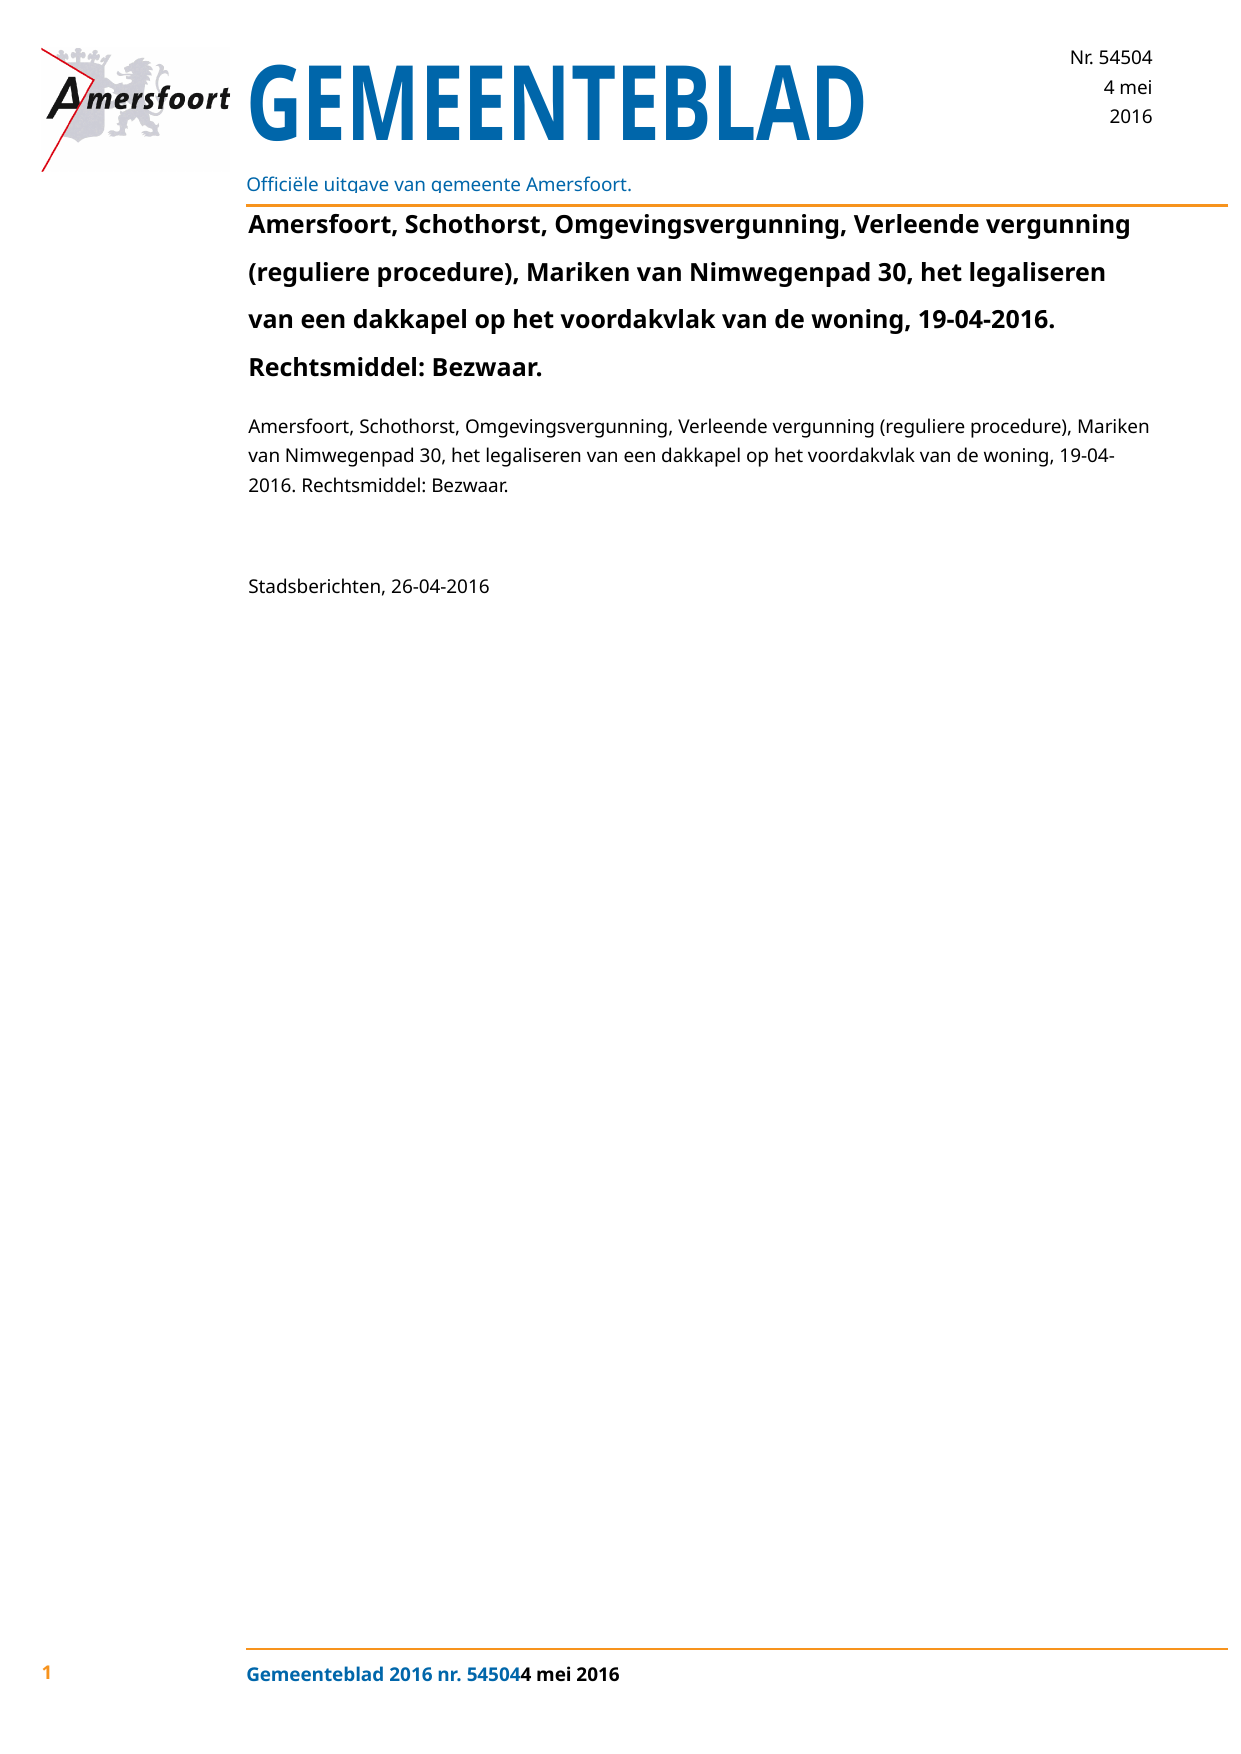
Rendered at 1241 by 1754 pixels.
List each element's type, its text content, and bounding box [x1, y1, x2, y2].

picture [41, 47, 231, 172]
text Amersfoort, Schothorst, Omgevingsvergunning, Verleende vergunning (reguliere procedure), Mariken van Nimwegenpad 30, het legaliseren van een dakkapel op het voordakvlak van de woning, 19-04-2016. Rechtsmiddel: Bezwaar. [248, 413, 1152, 498]
text Stadsberichten, 26-04-2016 [248, 573, 1152, 599]
text Amersfoort, Schothorst, Omgevingsvergunning, Verleende vergunning (reguliere procedure), Mariken van Nimwegenpad 30, het legaliseren van een dakkapel op het voordakvlak van de woning, 19-04-2016. Rechtsmiddel: Bezwaar. [248, 207, 1152, 384]
